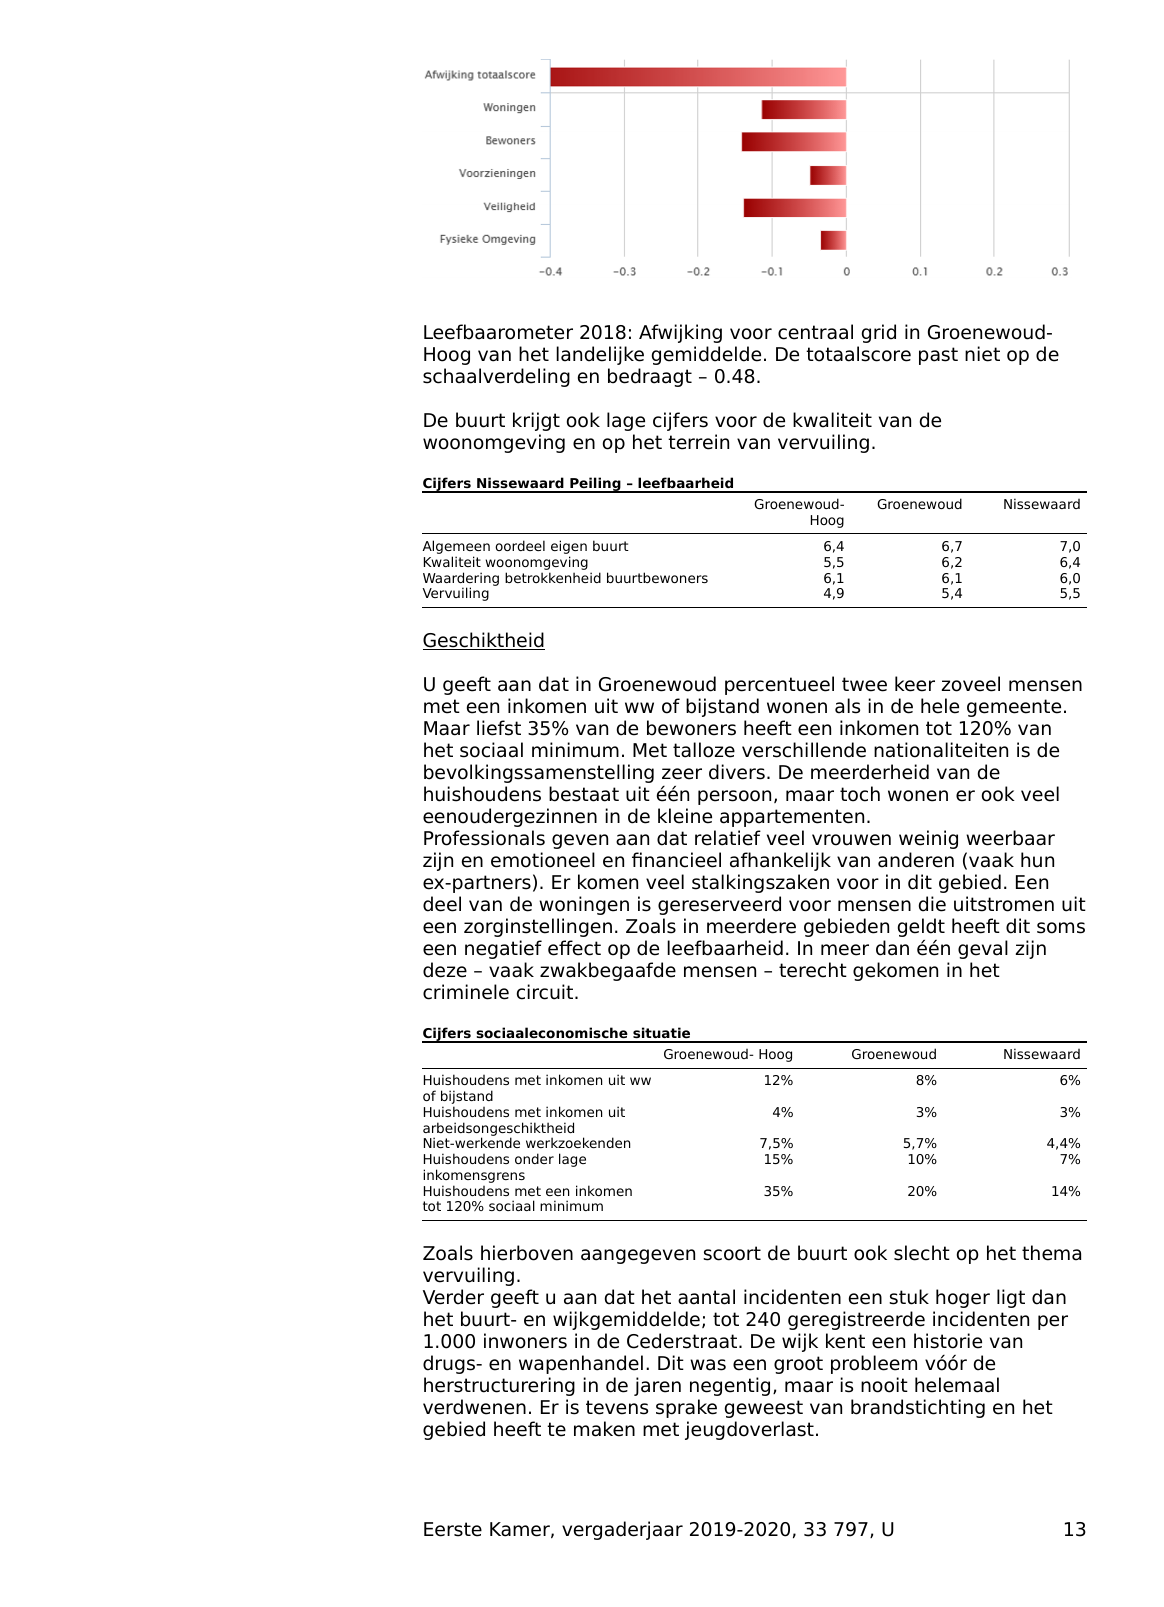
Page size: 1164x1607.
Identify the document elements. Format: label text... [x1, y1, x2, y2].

table_cell Algemeen oordeel eigen buurt [422, 534, 732, 555]
table_cell 4% [656, 1105, 799, 1136]
table_cell Huishoudens onder lage inkomensgrens [422, 1152, 656, 1183]
table_cell 5,5 [732, 555, 850, 571]
table_cell Groenewoud- Hoog [732, 493, 850, 533]
table_cell Vervuiling [422, 586, 732, 607]
table_cell Groenewoud [799, 1043, 943, 1067]
table_cell 6,4 [969, 555, 1087, 571]
table_cell 4,4% [943, 1136, 1087, 1152]
table_cell 6,7 [850, 534, 968, 555]
table_header Cijfers Nissewaard Peiling – leefbaarheid [422, 476, 1087, 491]
text Leefbaarometer 2018: Afwijking voor centraal grid in Groenewoud-Hoog van het landelijke gemiddelde. De totaalscore past niet op de schaalverdeling en bedraagt – 0.48. [422, 322, 1087, 388]
text Verder geeft u aan dat het aantal incidenten een stuk hoger ligt dan het buurt- en wijkgemiddelde; tot 240 geregistreerde incidenten per 1.000 inwoners in de Cederstraat. De wijk kent een historie van drugs- en wapenhandel. Dit was een groot probleem vóór de herstructurering in de jaren negentig, maar is nooit helemaal verdwenen. Er is tevens sprake geweest van brandstichting en het gebied heeft te maken met jeugdoverlast. [422, 1287, 1087, 1441]
table_cell [422, 1043, 656, 1067]
table_cell Nissewaard [969, 493, 1087, 533]
table_cell 35% [656, 1183, 799, 1219]
table_cell 5,4 [850, 586, 968, 607]
table_cell 6% [943, 1069, 1087, 1105]
table_cell 7,5% [656, 1136, 799, 1152]
picture [422, 59, 1072, 278]
text De buurt krijgt ook lage cijfers voor de kwaliteit van de woonomgeving en op het terrein van vervuiling. [422, 410, 1087, 454]
table_cell 6,4 [732, 534, 850, 555]
table_cell 15% [656, 1152, 799, 1183]
table_cell 6,0 [969, 571, 1087, 586]
table_cell Niet-werkende werkzoekenden [422, 1136, 656, 1152]
table_cell 6,1 [732, 571, 850, 586]
table_cell Kwaliteit woonomgeving [422, 555, 732, 571]
table_cell Waardering betrokkenheid buurtbewoners [422, 571, 732, 586]
table_cell Huishoudens met een inkomen tot 120% sociaal minimum [422, 1183, 656, 1219]
table_cell [422, 493, 732, 533]
table_cell 7,0 [969, 534, 1087, 555]
table_cell 20% [799, 1183, 943, 1219]
text U geeft aan dat in Groenewoud percentueel twee keer zoveel mensen met een inkomen uit ww of bijstand wonen als in de hele gemeente. Maar liefst 35% van de bewoners heeft een inkomen tot 120% van het sociaal minimum. Met talloze verschillende nationaliteiten is de bevolkingssamenstelling zeer divers. De meerderheid van de huishoudens bestaat uit één persoon, maar toch wonen er ook veel eenoudergezinnen in de kleine appartementen. [422, 674, 1087, 828]
table_cell Groenewoud [850, 493, 968, 533]
table_cell 10% [799, 1152, 943, 1183]
table_cell 3% [943, 1105, 1087, 1136]
table_cell Huishoudens met inkomen uit ww of bijstand [422, 1069, 656, 1105]
table_cell 12% [656, 1069, 799, 1105]
subtitle Geschiktheid [422, 630, 1087, 652]
text Zoals hierboven aangegeven scoort de buurt ook slecht op het thema vervuiling. [422, 1243, 1087, 1287]
table_cell 5,5 [969, 586, 1087, 607]
table_cell 3% [799, 1105, 943, 1136]
table_cell 8% [799, 1069, 943, 1105]
table_cell Groenewoud- Hoog [656, 1043, 799, 1067]
table_cell 6,2 [850, 555, 968, 571]
table_cell 7% [943, 1152, 1087, 1183]
table_cell 14% [943, 1183, 1087, 1219]
table_cell Huishoudens met inkomen uit arbeidsongeschiktheid [422, 1105, 656, 1136]
table_header Cijfers sociaaleconomische situatie [422, 1026, 1087, 1041]
table_cell 5,7% [799, 1136, 943, 1152]
table_cell Nissewaard [943, 1043, 1087, 1067]
table_cell 4,9 [732, 586, 850, 607]
table_cell 6,1 [850, 571, 968, 586]
text Professionals geven aan dat relatief veel vrouwen weinig weerbaar zijn en emotioneel en financieel afhankelijk van anderen (vaak hun ex-partners). Er komen veel stalkingszaken voor in dit gebied. Een deel van de woningen is gereserveerd voor mensen die uitstromen uit een zorginstellingen. Zoals in meerdere gebieden geldt heeft dit soms een negatief effect op de leefbaarheid. In meer dan één geval zijn deze – vaak zwakbegaafde mensen – terecht gekomen in het criminele circuit. [422, 828, 1087, 1004]
